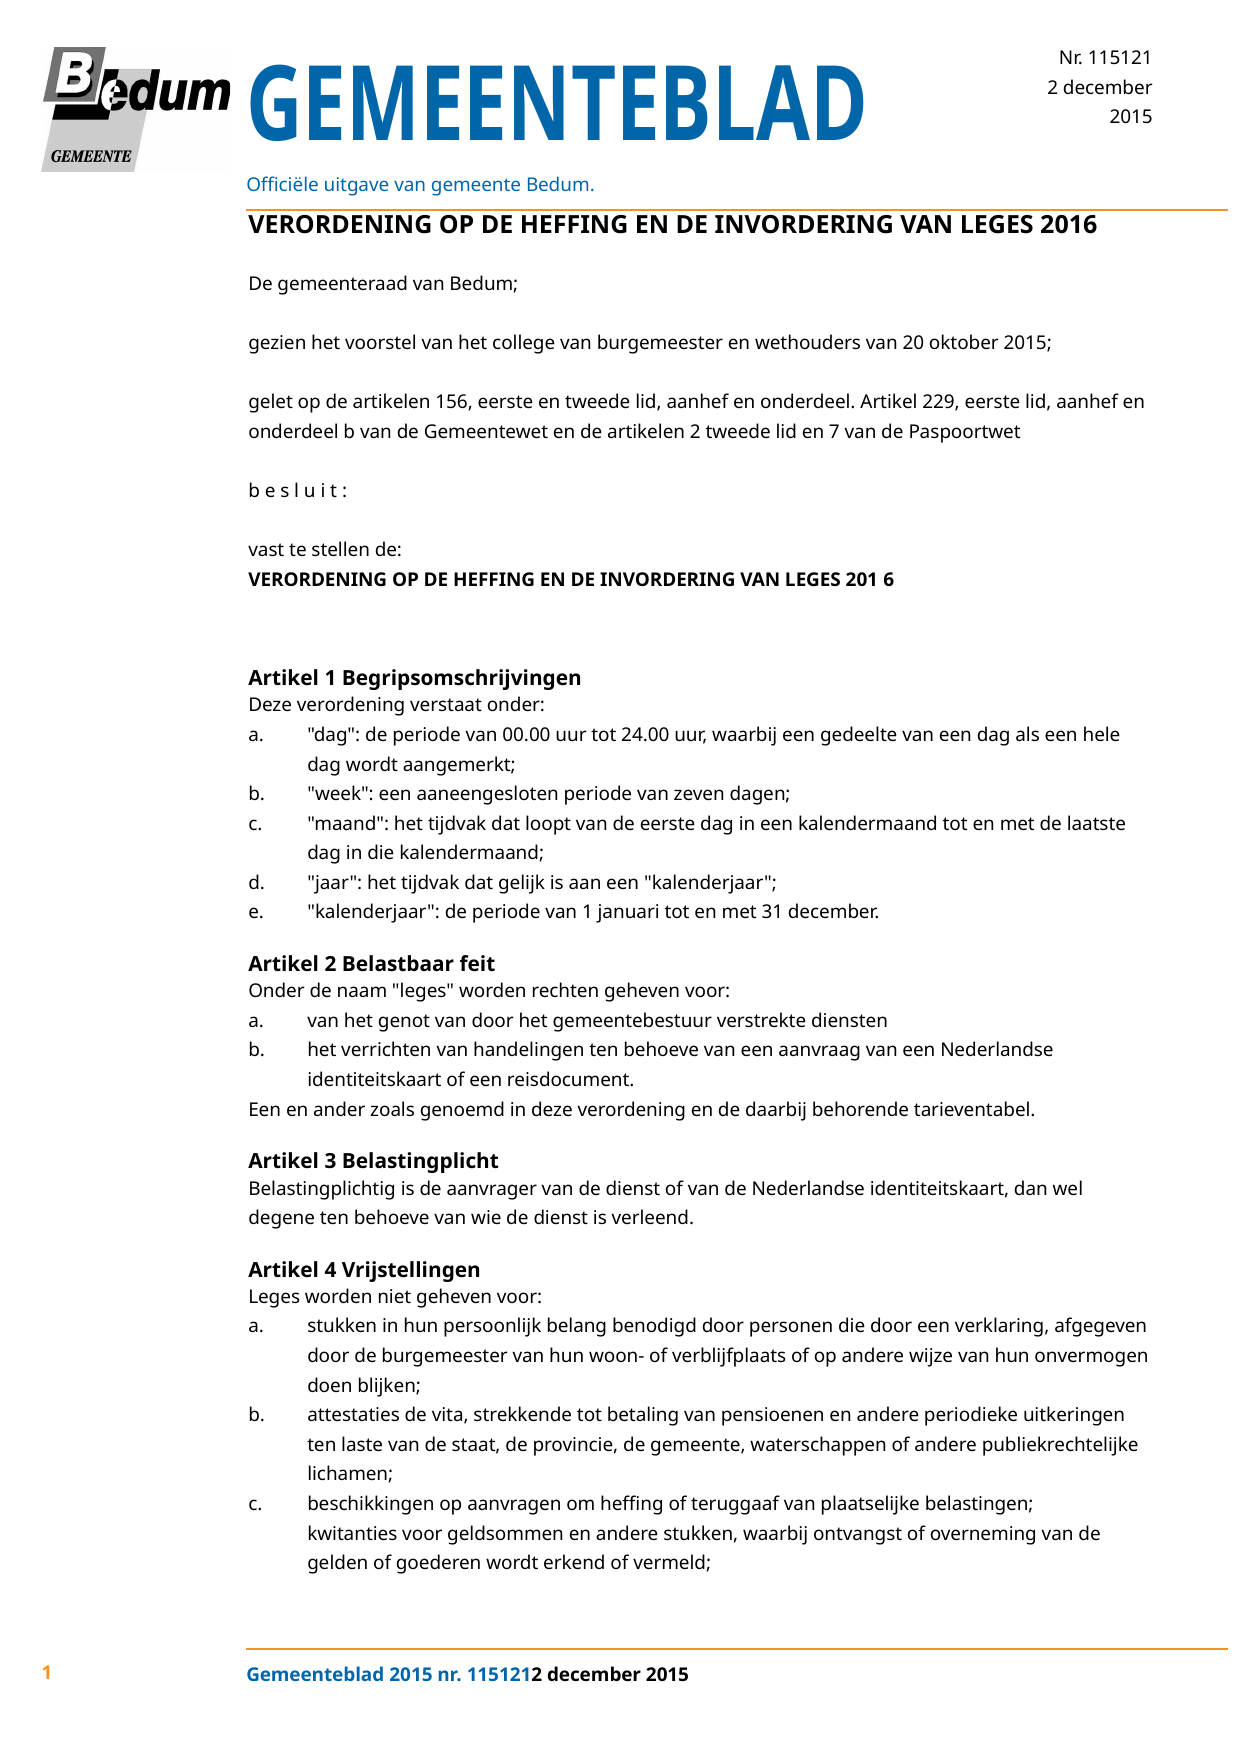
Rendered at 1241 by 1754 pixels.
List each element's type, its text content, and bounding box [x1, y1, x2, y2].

list van het genot van door het gemeentebestuur verstrekte diensten [248, 1007, 1152, 1033]
text VERORDENING OP DE HEFFING EN DE INVORDERING VAN LEGES 2016 [248, 211, 1152, 241]
text Artikel 1 Begripsomschrijvingen [248, 663, 1152, 692]
text VERORDENING OP DE HEFFING EN DE INVORDERING VAN LEGES 201 6 [248, 566, 1152, 592]
picture [41, 47, 231, 172]
text gelet op de artikelen 156, eerste en tweede lid, aanhef en onderdeel. Artikel 229, eerste lid, aanhef en onderdeel b van de Gemeentewet en de artikelen 2 tweede lid en 7 van de Paspoortwet [248, 389, 1152, 444]
text vast te stellen de: [248, 537, 1152, 562]
text Belastingplichtig is de aanvrager van de dienst of van de Nederlandse identiteitskaart, dan wel degene ten behoeve van wie de dienst is verleend. [248, 1175, 1152, 1230]
list het verrichten van handelingen ten behoeve van een aanvraag van een Nederlandse identiteitskaart of een reisdocument. [248, 1037, 1152, 1092]
list beschikkingen op aanvragen om heffing of teruggaaf van plaatselijke belastingen; [248, 1490, 1152, 1516]
text Een en ander zoals genoemd in deze verordening en de daarbij behorende tarieventabel. [248, 1096, 1152, 1122]
text gezien het voorstel van het college van burgemeester en wethouders van 20 oktober 2015; [248, 329, 1152, 355]
text De gemeenteraad van Bedum; [248, 270, 1152, 296]
list "dag": de periode van 00.00 uur tot 24.00 uur, waarbij een gedeelte van een dag als een hele dag wordt aangemerkt; [248, 721, 1152, 776]
text Onder de naam "leges" worden rechten geheven voor: [248, 977, 1152, 1003]
list "kalenderjaar": de periode van 1 januari tot en met 31 december. [248, 899, 1152, 924]
list "maand": het tijdvak dat loopt van de eerste dag in een kalendermaand tot en met de laatste dag in die kalendermaand; [248, 810, 1152, 865]
text Deze verordening verstaat onder: [248, 692, 1152, 717]
list attestaties de vita, strekkende tot betaling van pensioenen en andere periodieke uitkeringen ten laste van de staat, de provincie, de gemeente, waterschappen of andere publiekrechtelijke lichamen; [248, 1401, 1152, 1486]
text Artikel 2 Belastbaar feit [248, 949, 1152, 977]
list "week": een aaneengesloten periode van zeven dagen; [248, 780, 1152, 806]
list stukken in hun persoonlijk belang benodigd door personen die door een verklaring, afgegeven door de burgemeester van hun woon- of verblijfplaats of op andere wijze van hun onvermogen doen blijken; [248, 1313, 1152, 1398]
text b e s l u i t : [248, 477, 1152, 503]
text Leges worden niet geheven voor: [248, 1283, 1152, 1309]
text Artikel 3 Belastingplicht [248, 1146, 1152, 1175]
list kwitanties voor geldsommen en andere stukken, waarbij ontvangst of overneming van de gelden of goederen wordt erkend of vermeld; [248, 1520, 1152, 1575]
list "jaar": het tijdvak dat gelijk is aan een "kalenderjaar"; [248, 869, 1152, 895]
text Artikel 4 Vrijstellingen [248, 1255, 1152, 1283]
